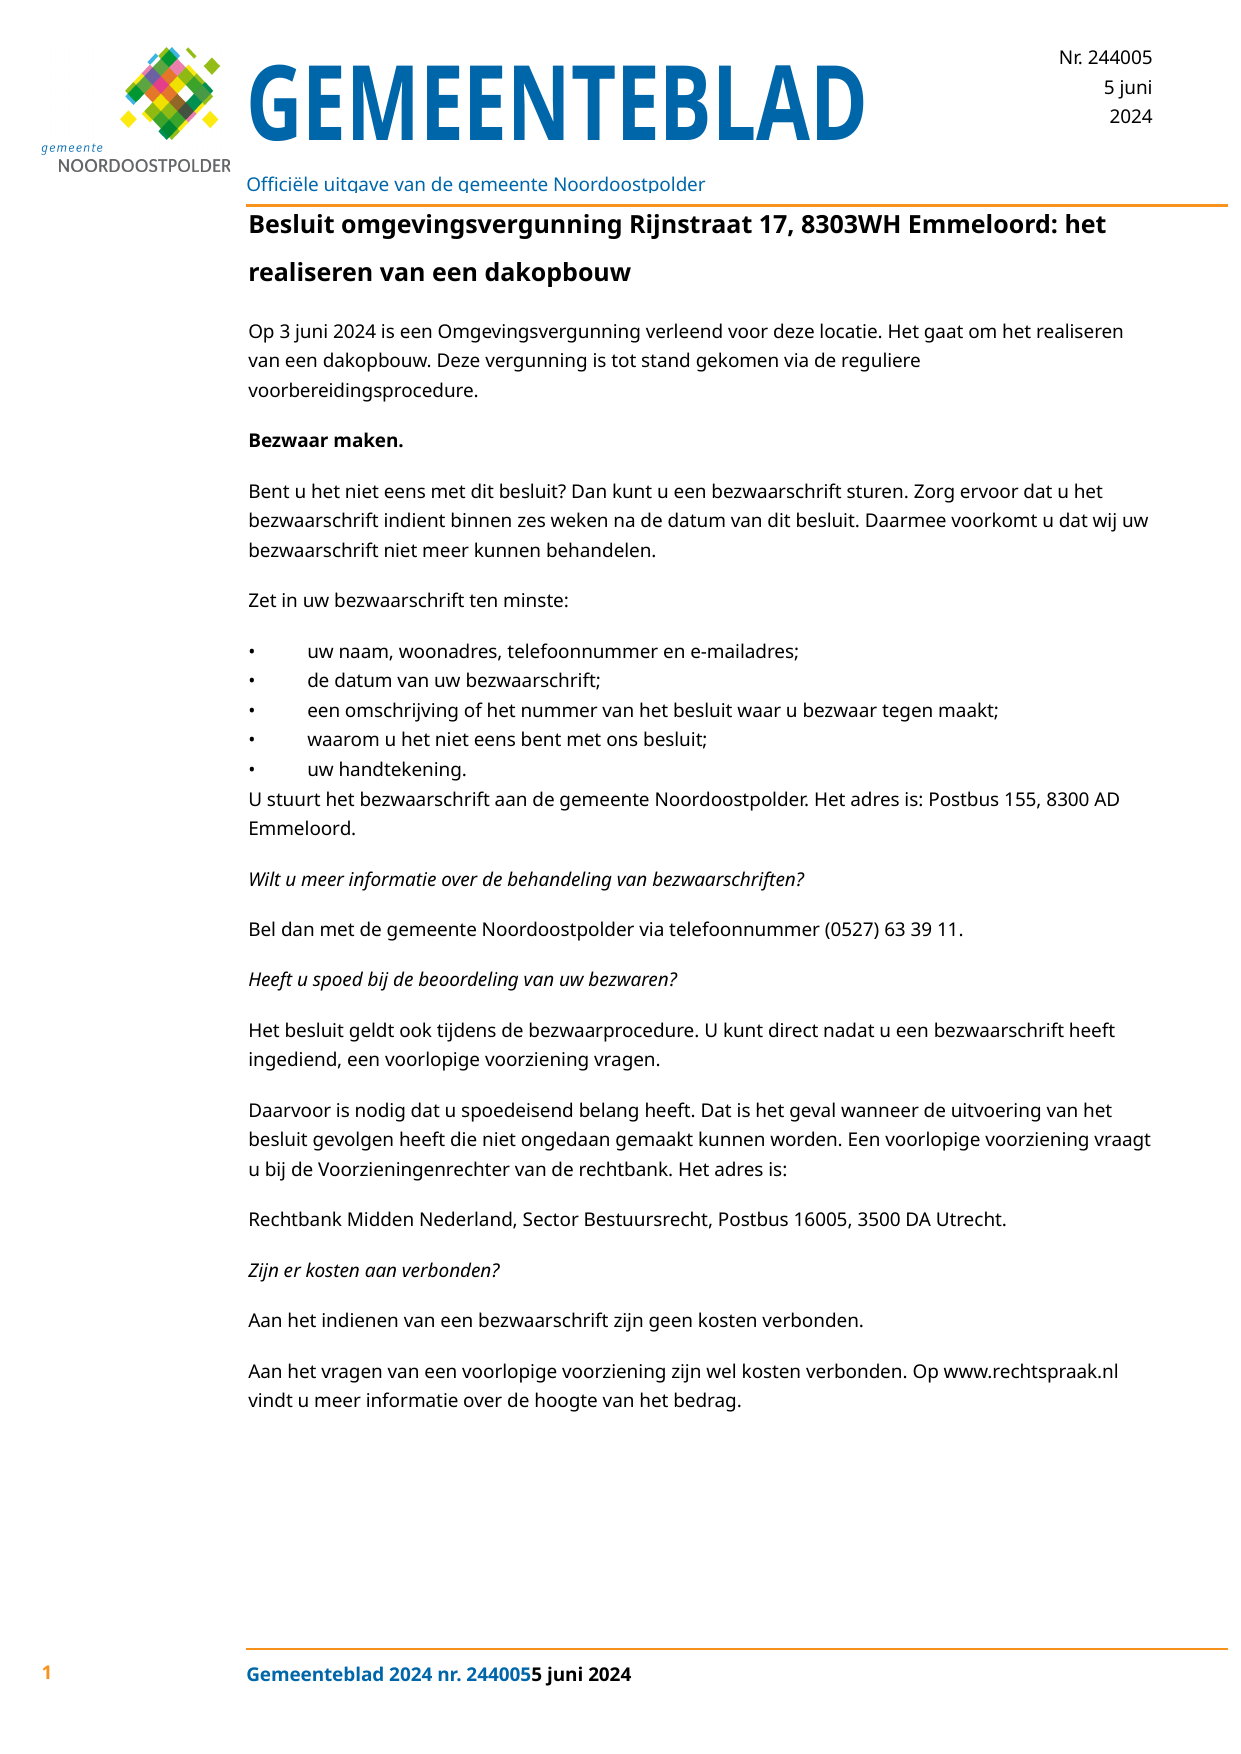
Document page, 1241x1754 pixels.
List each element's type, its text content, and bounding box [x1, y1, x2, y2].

text Het besluit geldt ook tijdens de bezwaarprocedure. U kunt direct nadat u een bezwaarschrift heeft ingediend, een voorlopige voorziening vragen. [248, 1017, 1152, 1072]
text Besluit omgevingsvergunning Rijnstraat 17, 8303WH Emmeloord: het realiseren van een dakopbouw [248, 207, 1152, 288]
text Wilt u meer informatie over de behandeling van bezwaarschriften? [248, 866, 1152, 892]
text Heeft u spoed bij de beoordeling van uw bezwaren? [248, 967, 1152, 992]
list een omschrijving of het nummer van het besluit waar u bezwaar tegen maakt; [248, 697, 1152, 723]
picture [41, 47, 231, 172]
text Bel dan met de gemeente Noordoostpolder via telefoonnummer (0527) 63 39 11. [248, 916, 1152, 942]
text Op 3 juni 2024 is een Omgevingsvergunning verleend voor deze locatie. Het gaat om het realiseren van een dakopbouw. Deze vergunning is tot stand gekomen via de reguliere voorbereidingsprocedure. [248, 318, 1152, 403]
text Aan het indienen van een bezwaarschrift zijn geen kosten verbonden. [248, 1307, 1152, 1333]
list uw handtekening. [248, 756, 1152, 782]
text Zet in uw bezwaarschrift ten minste: [248, 587, 1152, 613]
text Aan het vragen van een voorlopige voorziening zijn wel kosten verbonden. Op www.rechtspraak.nl vindt u meer informatie over de hoogte van het bedrag. [248, 1358, 1152, 1413]
list de datum van uw bezwaarschrift; [248, 667, 1152, 693]
list waarom u het niet eens bent met ons besluit; [248, 727, 1152, 752]
text Rechtbank Midden Nederland, Sector Bestuursrecht, Postbus 16005, 3500 DA Utrecht. [248, 1207, 1152, 1232]
text Zijn er kosten aan verbonden? [248, 1257, 1152, 1283]
text U stuurt het bezwaarschrift aan de gemeente Noordoostpolder. Het adres is: Postbus 155, 8300 AD Emmeloord. [248, 786, 1152, 841]
text Bent u het niet eens met dit besluit? Dan kunt u een bezwaarschrift sturen. Zorg ervoor dat u het bezwaarschrift indient binnen zes weken na de datum van dit besluit. Daarmee voorkomt u dat wij uw bezwaarschrift niet meer kunnen behandelen. [248, 478, 1152, 563]
list uw naam, woonadres, telefoonnummer en e-mailadres; [248, 638, 1152, 664]
text Daarvoor is nodig dat u spoedeisend belang heeft. Dat is het geval wanneer de uitvoering van het besluit gevolgen heeft die niet ongedaan gemaakt kunnen worden. Een voorlopige voorziening vraagt u bij de Voorzieningenrechter van de rechtbank. Het adres is: [248, 1097, 1152, 1182]
text Bezwaar maken. [248, 427, 1152, 453]
